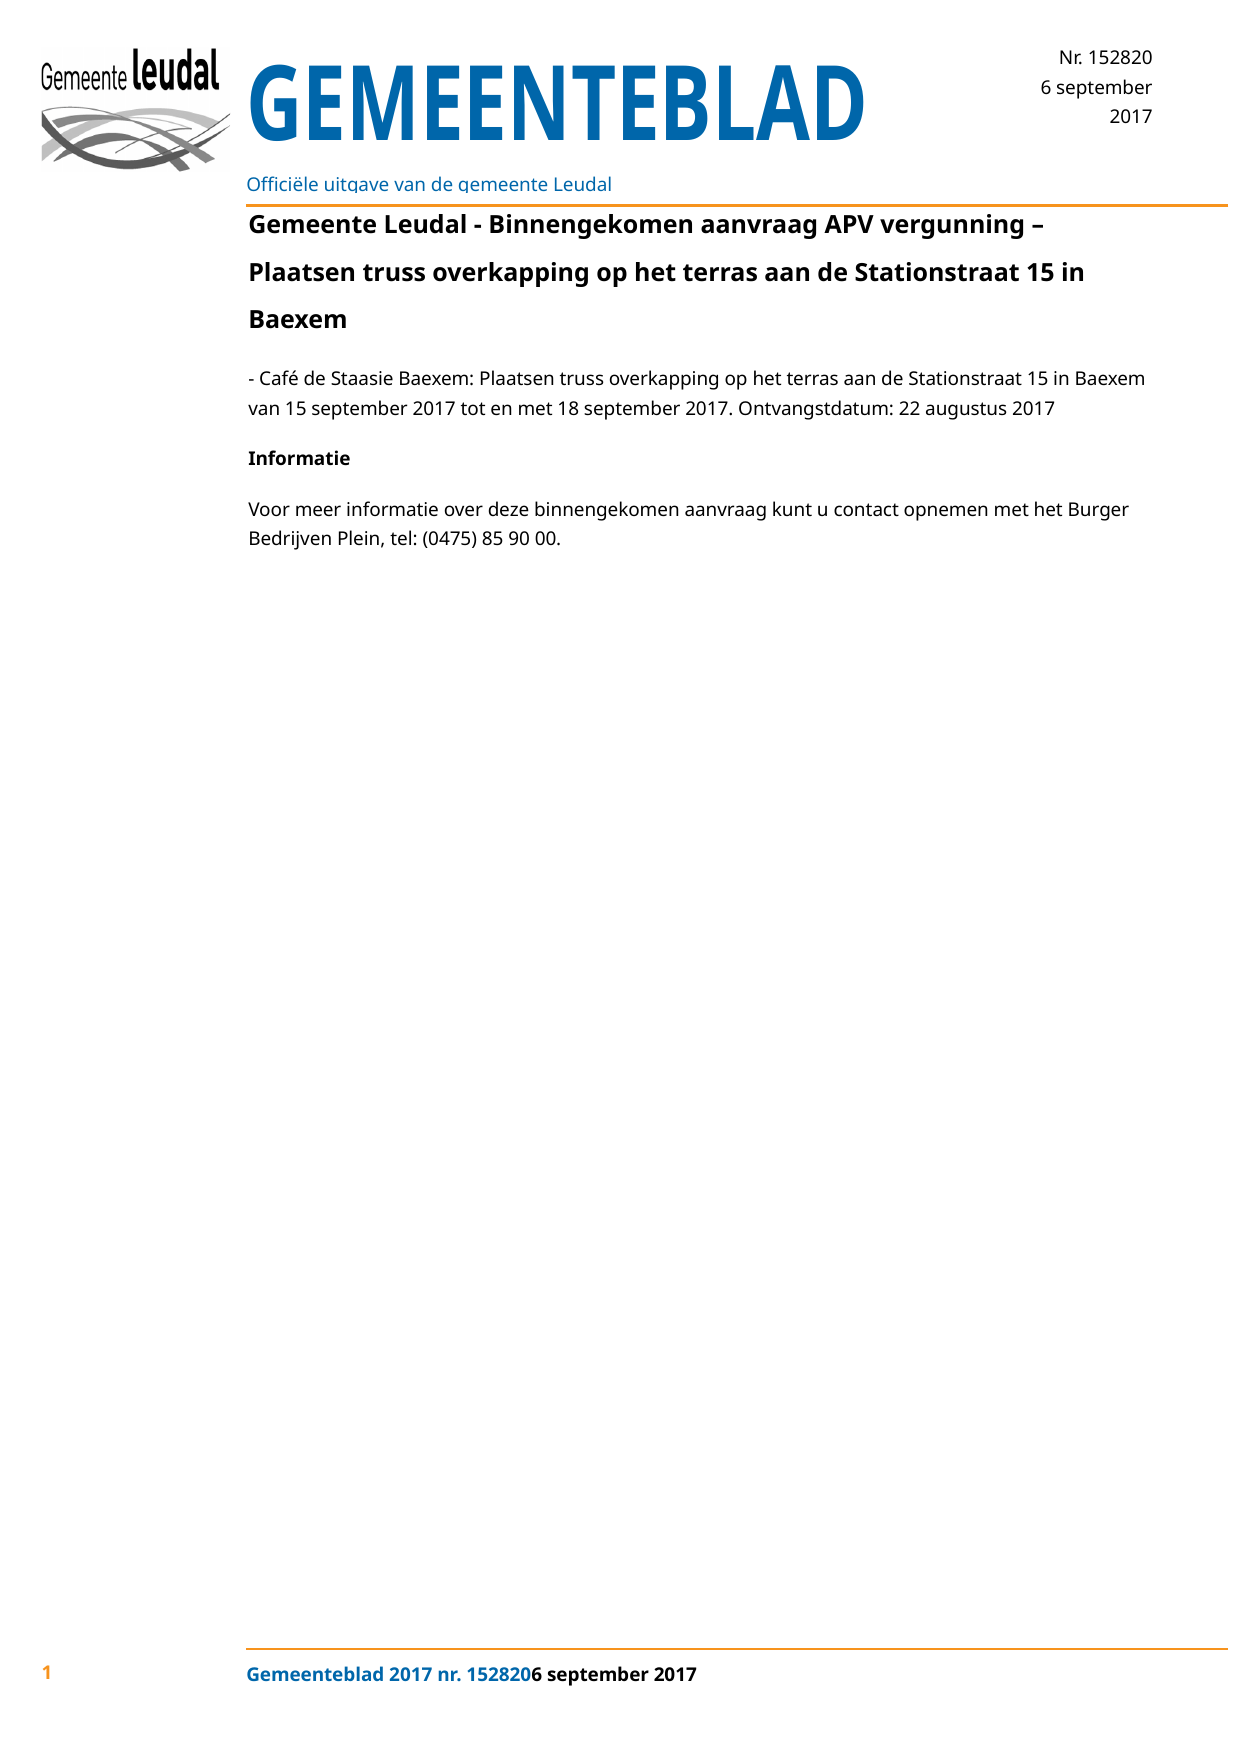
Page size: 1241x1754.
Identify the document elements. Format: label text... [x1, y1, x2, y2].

text - Café de Staasie Baexem: Plaatsen truss overkapping op het terras aan de Stationstraat 15 in Baexem van 15 september 2017 tot en met 18 september 2017. Ontvangstdatum: 22 augustus 2017 [248, 366, 1152, 421]
text Informatie [248, 446, 1152, 471]
picture [41, 47, 231, 172]
text Gemeente Leudal - Binnengekomen aanvraag APV vergunning – Plaatsen truss overkapping op het terras aan de Stationstraat 15 in Baexem [248, 207, 1152, 336]
text Voor meer informatie over deze binnengekomen aanvraag kunt u contact opnemen met het Burger Bedrijven Plein, tel: (0475) 85 90 00. [248, 496, 1152, 551]
